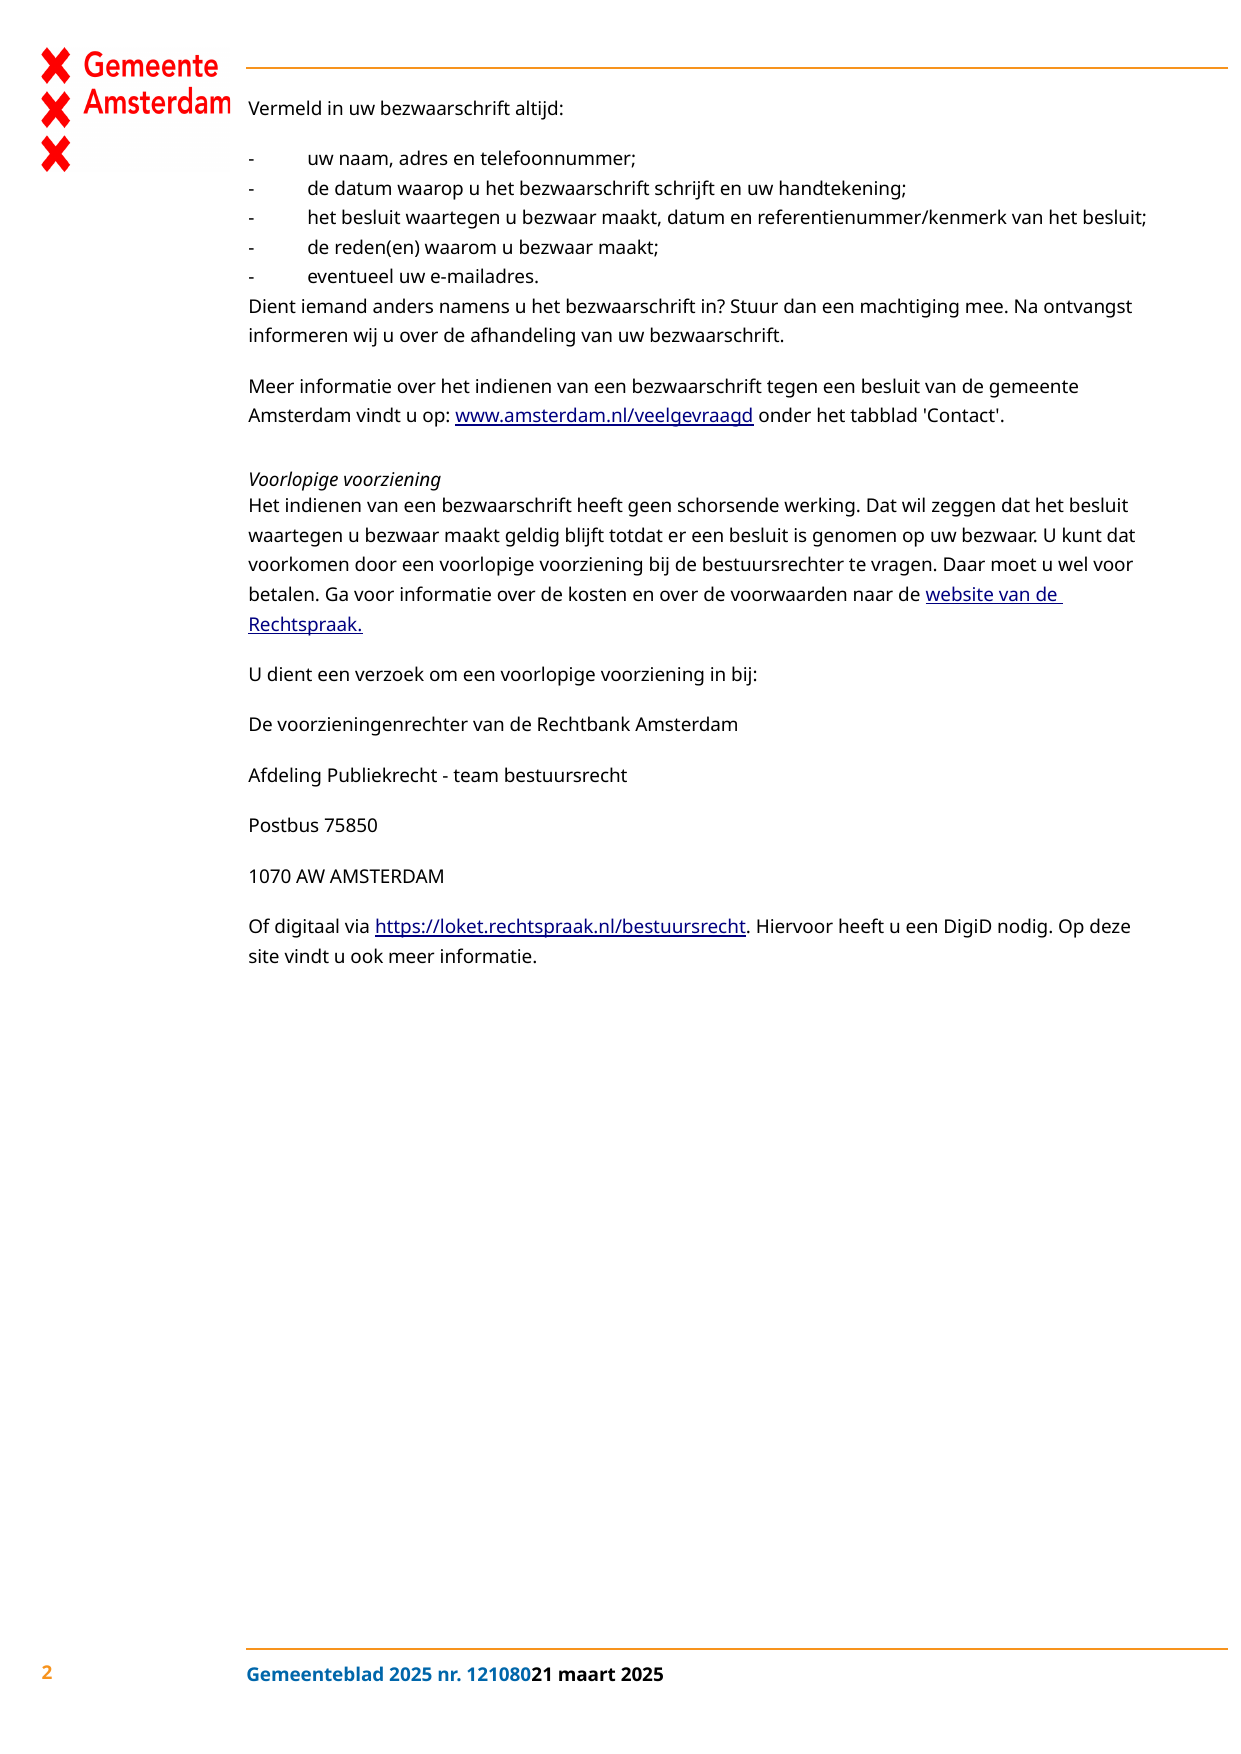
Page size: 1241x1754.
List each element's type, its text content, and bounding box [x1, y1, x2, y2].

text Dient iemand anders namens u het bezwaarschrift in? Stuur dan een machtiging mee. Na ontvangst informeren wij u over de afhandeling van uw bezwaarschrift. [248, 293, 1152, 348]
picture [41, 47, 231, 172]
text 1070 AW AMSTERDAM [248, 863, 1152, 888]
text Het indienen van een bezwaarschrift heeft geen schorsende werking. Dat wil zeggen dat het besluit waartegen u bezwaar maakt geldig blijft totdat er een besluit is genomen op uw bezwaar. U kunt dat voorkomen door een voorlopige voorziening bij de bestuursrechter te vragen. Daar moet u wel voor betalen. Ga voor informatie over de kosten en over de voorwaarden naar de website van de Rechtspraak. [248, 492, 1152, 636]
text Meer informatie over het indienen van een bezwaarschrift tegen een besluit van de gemeente Amsterdam vindt u op: www.amsterdam.nl/veelgevraagd onder het tabblad 'Contact'. [248, 373, 1152, 428]
text Afdeling Publiekrecht - team bestuursrecht [248, 762, 1152, 788]
list eventueel uw e-mailadres. [248, 263, 1152, 289]
text Voorlopige voorziening [248, 467, 1152, 492]
text Vermeld in uw bezwaarschrift altijd: [248, 95, 1152, 121]
list uw naam, adres en telefoonnummer; [248, 145, 1152, 171]
text De voorzieningenrechter van de Rechtbank Amsterdam [248, 712, 1152, 737]
text U dient een verzoek om een voorlopige voorziening in bij: [248, 661, 1152, 687]
text Of digitaal via https://loket.rechtspraak.nl/bestuursrecht. Hiervoor heeft u een DigiD nodig. Op deze site vindt u ook meer informatie. [248, 913, 1152, 968]
list de reden(en) waarom u bezwaar maakt; [248, 234, 1152, 260]
list het besluit waartegen u bezwaar maakt, datum en referentienummer/kenmerk van het besluit; [248, 204, 1152, 230]
list de datum waarop u het bezwaarschrift schrijft en uw handtekening; [248, 175, 1152, 201]
text Postbus 75850 [248, 812, 1152, 838]
